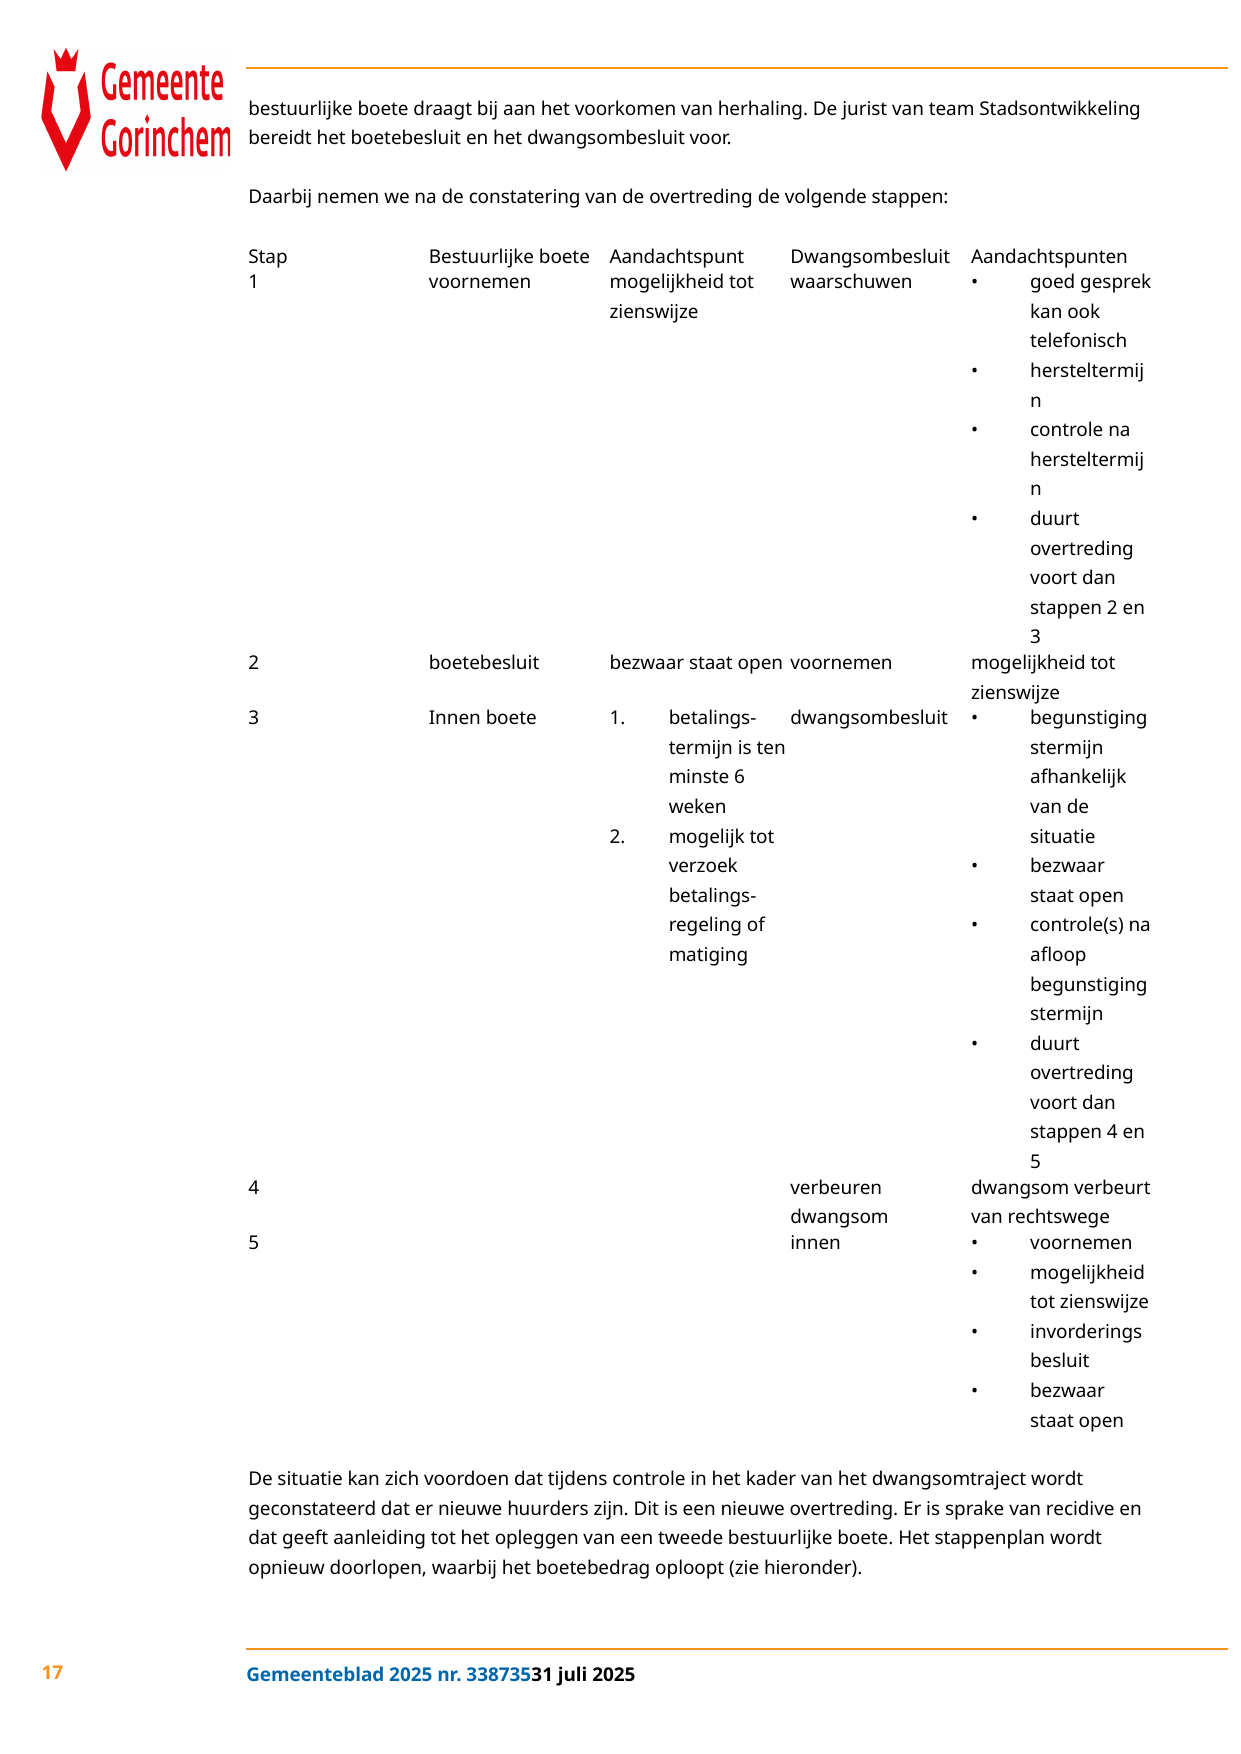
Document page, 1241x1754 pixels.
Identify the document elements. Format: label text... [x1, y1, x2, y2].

text De situatie kan zich voordoen dat tijdens controle in het kader van het dwangsomtraject wordt geconstateerd dat er nieuwe huurders zijn. Dit is een nieuwe overtreding. Er is sprake van recidive en dat geeft aanleiding tot het opleggen van een tweede bestuurlijke boete. Het stappenplan wordt opnieuw doorlopen, waarbij het boetebedrag oploopt (zie hieronder). [248, 1465, 1152, 1580]
table_cell waarschuwen [790, 269, 971, 649]
text bestuurlijke boete draagt bij aan het voorkomen van herhaling. De jurist van team Stadsontwikkeling bereidt het boetebesluit en het dwangsombesluit voor. [248, 95, 1152, 150]
table_cell dwangsom verbeurt van rechtswege [971, 1174, 1152, 1229]
table_cell [429, 1229, 609, 1433]
picture [41, 47, 231, 172]
table_cell 1 [248, 269, 429, 649]
table_header Bestuurlijke boete [429, 243, 609, 268]
table_header Aandachtspunten [971, 243, 1152, 268]
table_cell mogelijkheid tot zienswijze [971, 649, 1152, 704]
table_header Stap [248, 243, 429, 268]
table_cell boetebesluit [429, 649, 609, 704]
table_cell 5 [248, 1229, 429, 1433]
table_header Dwangsombesluit [790, 243, 971, 268]
table_cell 2 [248, 649, 429, 704]
table_cell dwangsombesluit [790, 705, 971, 1174]
table_header Aandachtspunt [609, 243, 790, 268]
table_cell 3 [248, 705, 429, 1174]
table_cell mogelijkheid tot zienswijze [609, 269, 790, 649]
table_cell [609, 1229, 790, 1433]
table_cell Innen boete [429, 705, 609, 1174]
table_cell goed gesprek kan ook telefonisch hersteltermijn controle na hersteltermijn duurt overtreding voort dan stappen 2 en 3 [971, 269, 1152, 649]
text Daarbij nemen we na de constatering van de overtreding de volgende stappen: [248, 183, 1152, 209]
table_cell begunstigingstermijn afhankelijk van de situatie bezwaar staat open controle(s) na afloop begunstigingstermijn duurt overtreding voort dan stappen 4 en 5 [971, 705, 1152, 1174]
table_cell betalings­termijn is ten minste 6 weken mogelijk tot verzoek betalings­regeling of matiging [609, 705, 790, 1174]
table_cell bezwaar staat open [609, 649, 790, 704]
table_cell voornemen [429, 269, 609, 649]
table_cell innen [790, 1229, 971, 1433]
table_cell voornemen mogelijkheid tot zienswijze invorderingsbesluit bezwaar staat open [971, 1229, 1152, 1433]
table_cell 4 [248, 1174, 429, 1229]
table_cell voornemen [790, 649, 971, 704]
table_cell [429, 1174, 609, 1229]
table_cell [609, 1174, 790, 1229]
table_cell verbeuren dwangsom [790, 1174, 971, 1229]
